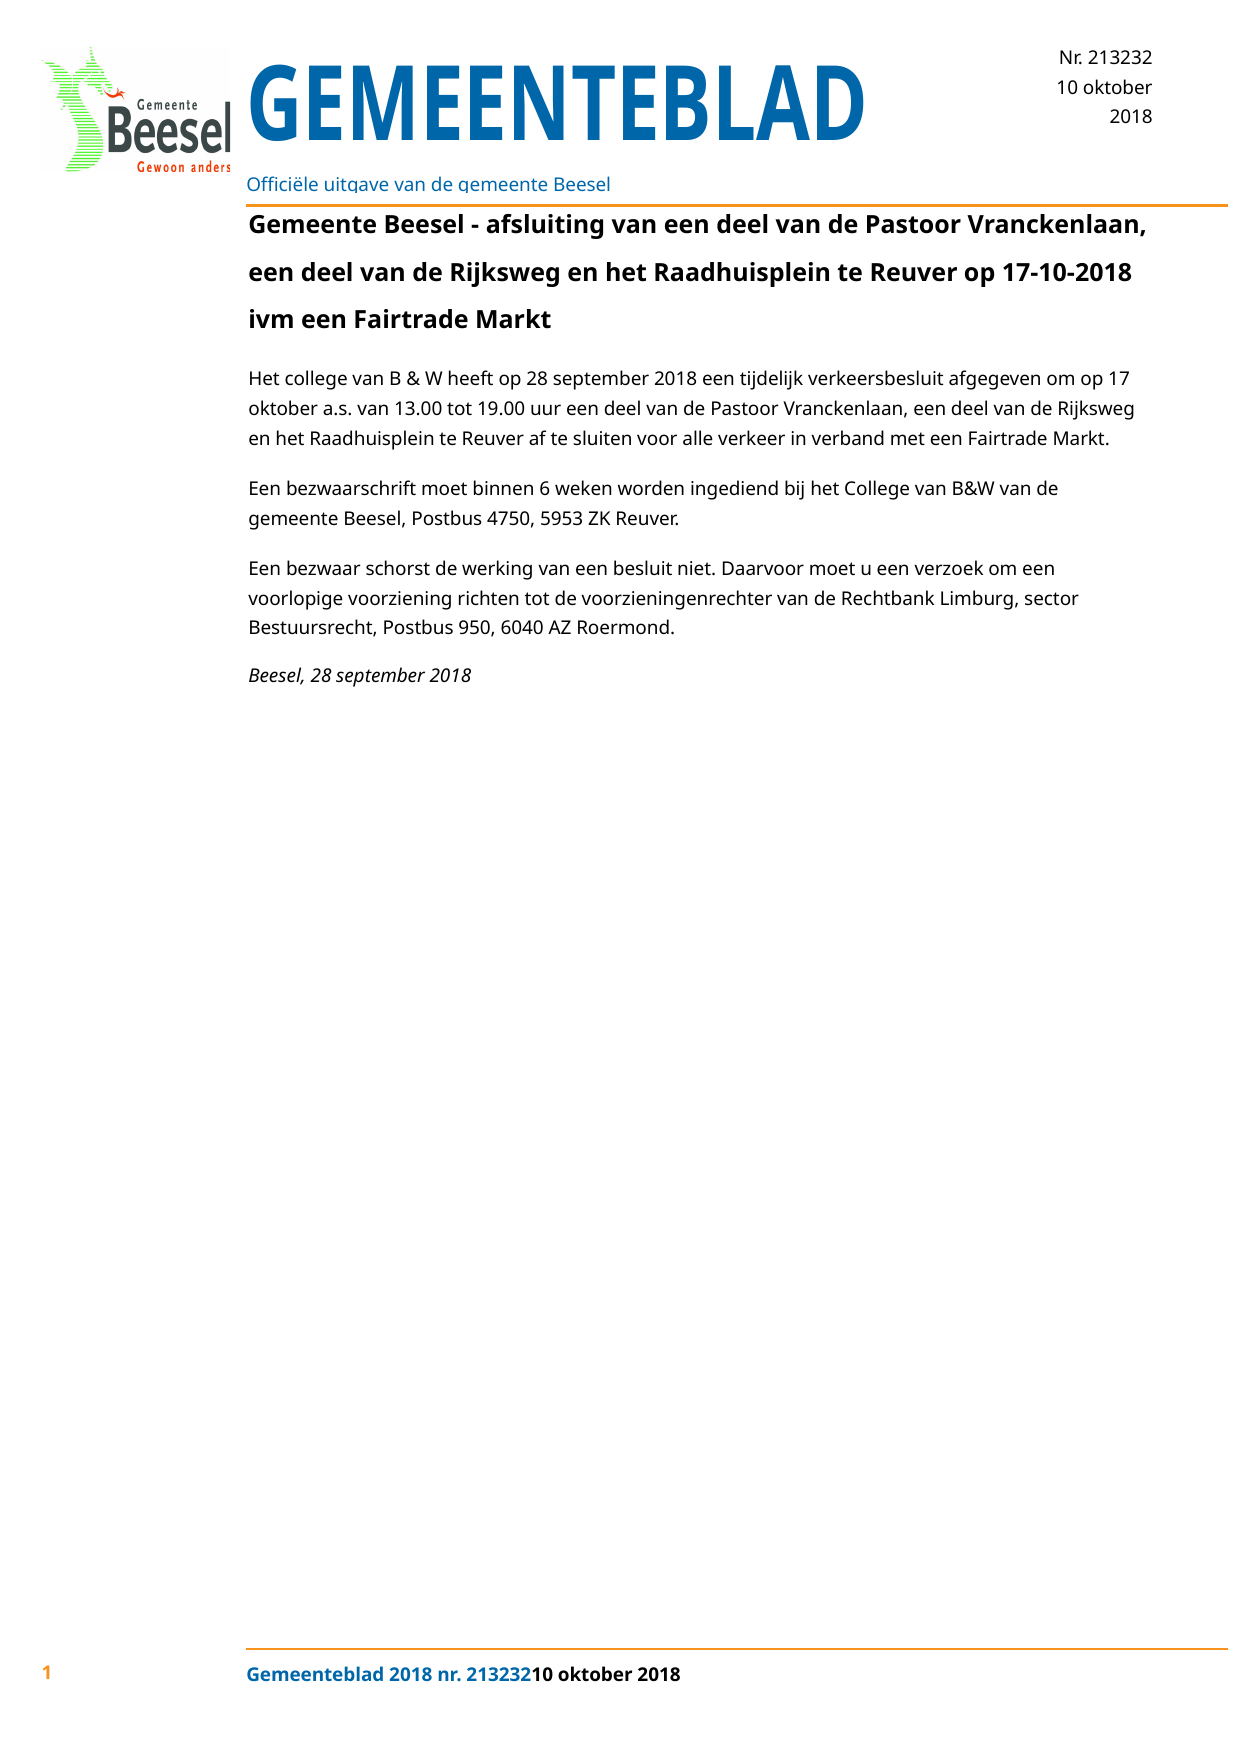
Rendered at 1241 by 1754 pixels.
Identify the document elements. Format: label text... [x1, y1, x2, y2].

text Gemeente Beesel - afsluiting van een deel van de Pastoor Vranckenlaan, een deel van de Rijksweg en het Raadhuisplein te Reuver op 17-10-2018 ivm een Fairtrade Markt [248, 207, 1152, 336]
text Het college van B & W heeft op 28 september 2018 een tijdelijk verkeersbesluit afgegeven om op 17 oktober a.s. van 13.00 tot 19.00 uur een deel van de Pastoor Vranckenlaan, een deel van de Rijksweg en het Raadhuisplein te Reuver af te sluiten voor alle verkeer in verband met een Fairtrade Markt. [248, 366, 1152, 450]
text Een bezwaarschrift moet binnen 6 weken worden ingediend bij het College van B&W van de gemeente Beesel, Postbus 4750, 5953 ZK Reuver. [248, 475, 1152, 530]
text Een bezwaar schorst de werking van een besluit niet. Daarvoor moet u een verzoek om een voorlopige voorziening richten tot de voorzieningenrechter van de Rechtbank Limburg, sector Bestuursrecht, Postbus 950, 6040 AZ Roermond. [248, 555, 1152, 640]
picture [41, 47, 231, 172]
text Beesel, 28 september 2018 [248, 662, 1152, 688]
